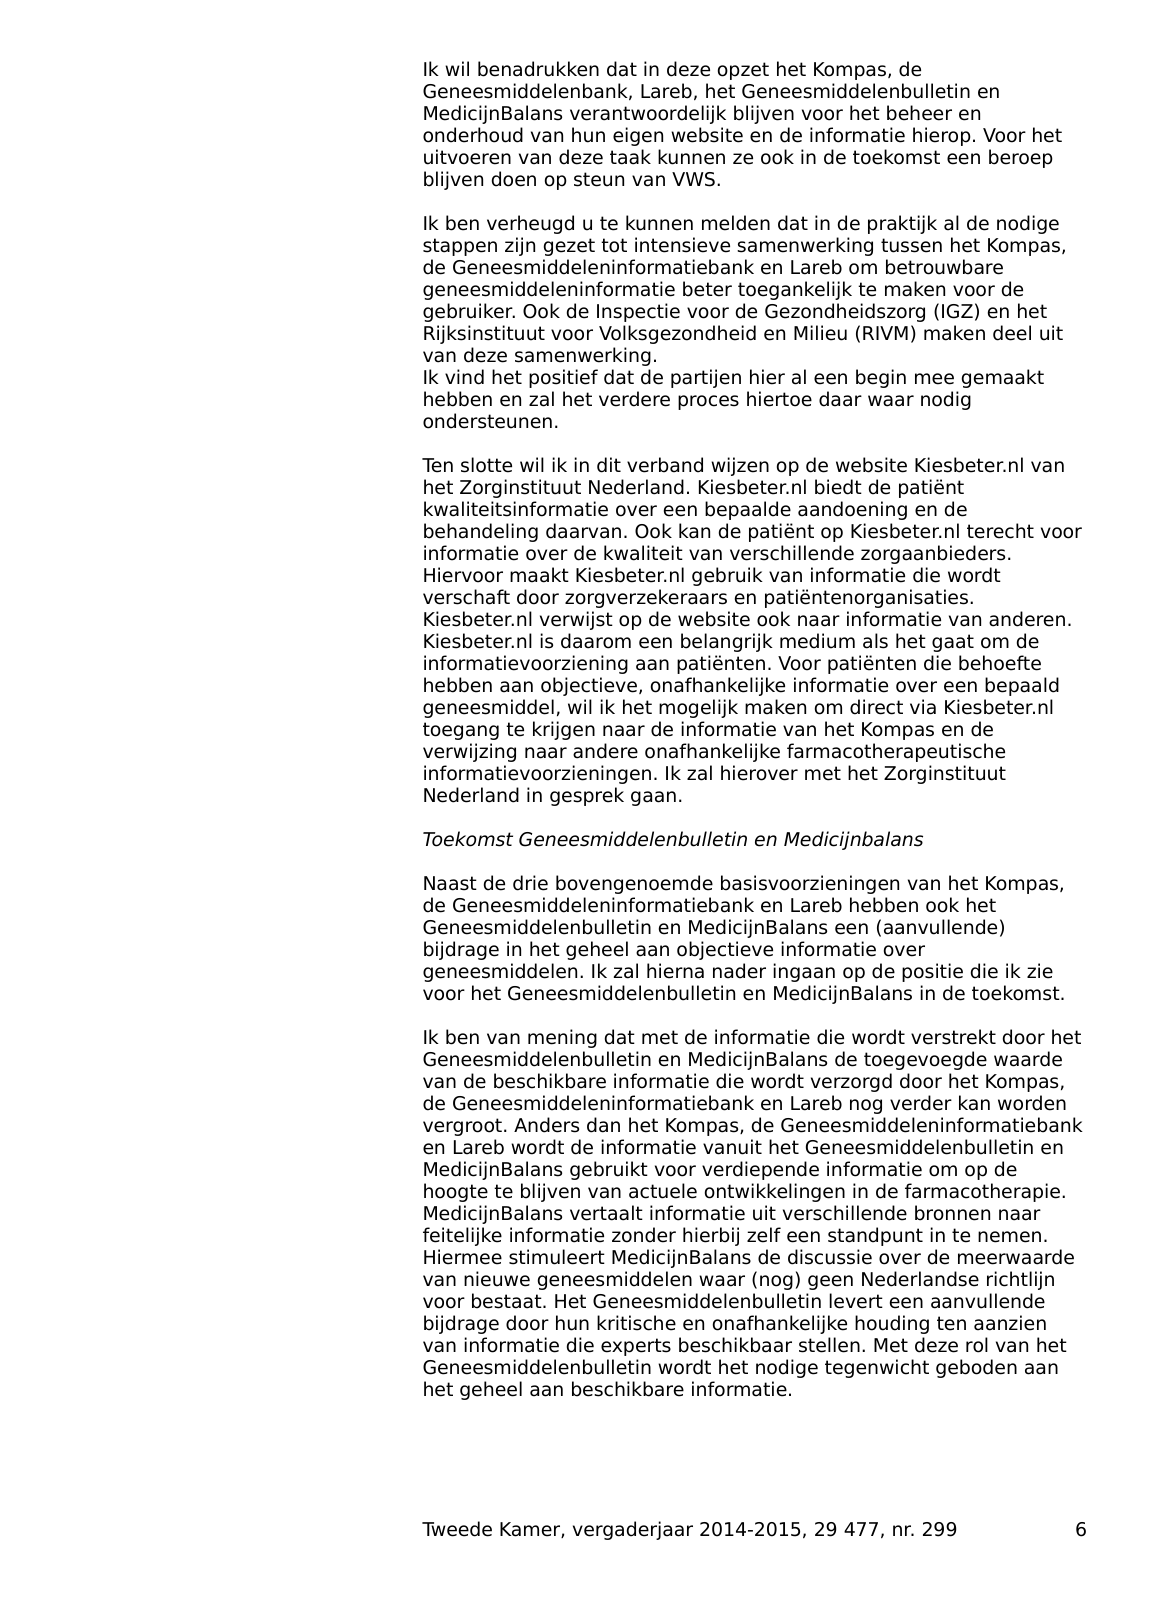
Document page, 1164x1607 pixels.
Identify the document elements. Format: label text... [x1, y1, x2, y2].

text Ik ben verheugd u te kunnen melden dat in de praktijk al de nodige stappen zijn gezet tot intensieve samenwerking tussen het Kompas, de Geneesmiddeleninformatiebank en Lareb om betrouwbare geneesmiddeleninformatie beter toegankelijk te maken voor de gebruiker. Ook de Inspectie voor de Gezondheidszorg (IGZ) en het Rijksinstituut voor Volksgezondheid en Milieu (RIVM) maken deel uit van deze samenwerking. [422, 213, 1087, 367]
text Ik ben van mening dat met de informatie die wordt verstrekt door het Geneesmiddelenbulletin en MedicijnBalans de toegevoegde waarde van de beschikbare informatie die wordt verzorgd door het Kompas, de Geneesmiddeleninformatiebank en Lareb nog verder kan worden vergroot. Anders dan het Kompas, de Geneesmiddeleninformatiebank en Lareb wordt de informatie vanuit het Geneesmiddelenbulletin en MedicijnBalans gebruikt voor verdiepende informatie om op de hoogte te blijven van actuele ontwikkelingen in de farmacotherapie. MedicijnBalans vertaalt informatie uit verschillende bronnen naar feitelijke informatie zonder hierbij zelf een standpunt in te nemen. Hiermee stimuleert MedicijnBalans de discussie over de meerwaarde van nieuwe geneesmiddelen waar (nog) geen Nederlandse richtlijn voor bestaat. Het Geneesmiddelenbulletin levert een aanvullende bijdrage door hun kritische en onafhankelijke houding ten aanzien van informatie die experts beschikbaar stellen. Met deze rol van het Geneesmiddelenbulletin wordt het nodige tegenwicht geboden aan het geheel aan beschikbare informatie. [422, 1027, 1087, 1401]
subtitle Toekomst Geneesmiddelenbulletin en Medicijnbalans [422, 829, 1087, 851]
text Ten slotte wil ik in dit verband wijzen op de website Kiesbeter.nl van het Zorginstituut Nederland. Kiesbeter.nl biedt de patiënt kwaliteitsinformatie over een bepaalde aandoening en de behandeling daarvan. Ook kan de patiënt op Kiesbeter.nl terecht voor informatie over de kwaliteit van verschillende zorgaanbieders. Hiervoor maakt Kiesbeter.nl gebruik van informatie die wordt verschaft door zorgverzekeraars en patiëntenorganisaties. Kiesbeter.nl verwijst op de website ook naar informatie van anderen. Kiesbeter.nl is daarom een belangrijk medium als het gaat om de informatievoorziening aan patiënten. Voor patiënten die behoefte hebben aan objectieve, onafhankelijke informatie over een bepaald geneesmiddel, wil ik het mogelijk maken om direct via Kiesbeter.nl toegang te krijgen naar de informatie van het Kompas en de verwijzing naar andere onafhankelijke farmacotherapeutische informatievoorzieningen. Ik zal hierover met het Zorginstituut Nederland in gesprek gaan. [422, 455, 1087, 807]
text Ik wil benadrukken dat in deze opzet het Kompas, de Geneesmiddelenbank, Lareb, het Geneesmiddelenbulletin en MedicijnBalans verantwoordelijk blijven voor het beheer en onderhoud van hun eigen website en de informatie hierop. Voor het uitvoeren van deze taak kunnen ze ook in de toekomst een beroep blijven doen op steun van VWS. [422, 59, 1087, 191]
text Naast de drie bovengenoemde basisvoorzieningen van het Kompas, de Geneesmiddeleninformatiebank en Lareb hebben ook het Geneesmiddelenbulletin en MedicijnBalans een (aanvullende) bijdrage in het geheel aan objectieve informatie over geneesmiddelen. Ik zal hierna nader ingaan op de positie die ik zie voor het Geneesmiddelenbulletin en MedicijnBalans in de toekomst. [422, 873, 1087, 1005]
text Ik vind het positief dat de partijen hier al een begin mee gemaakt hebben en zal het verdere proces hiertoe daar waar nodig ondersteunen. [422, 367, 1087, 433]
